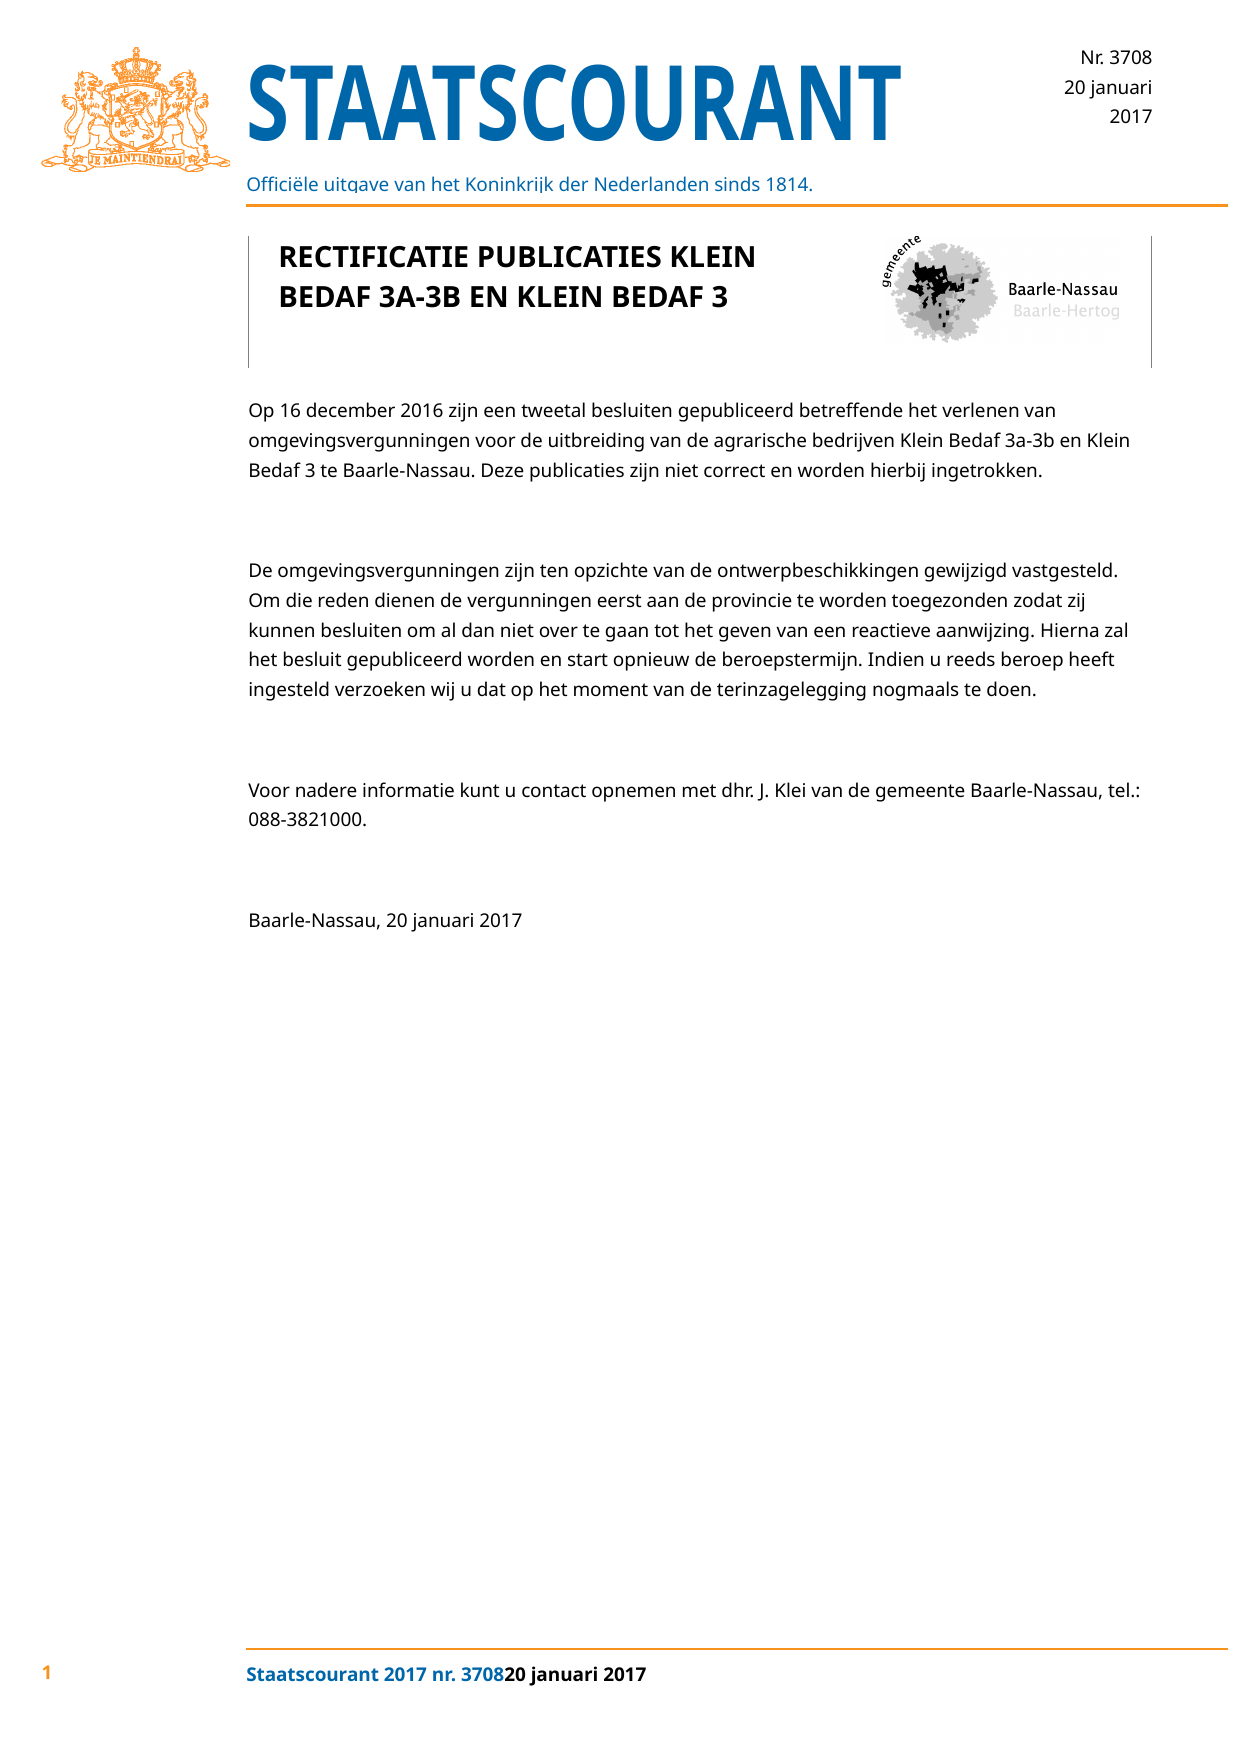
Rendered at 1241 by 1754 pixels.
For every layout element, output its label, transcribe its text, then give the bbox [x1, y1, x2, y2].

table_header RECTIFICATIE PUBLICATIES KLEIN BEDAF 3A-3B EN KLEIN BEDAF 3 [249, 236, 850, 368]
picture [41, 47, 231, 172]
text Baarle-Nassau, 20 januari 2017 [248, 907, 1152, 933]
text Voor nadere informatie kunt u contact opnemen met dhr. J. Klei van de gemeente Baarle-Nassau, tel.: 088-3821000. [248, 777, 1152, 832]
table_header [850, 236, 882, 342]
text De omgevingsvergunningen zijn ten opzichte van de ontwerpbeschikkingen gewijzigd vastgesteld. Om die reden dienen de vergunningen eerst aan de provincie te worden toegezonden zodat zij kunnen besluiten om al dan niet over te gaan tot het geven van een reactieve aanwijzing. Hierna zal het besluit gepubliceerd worden en start opnieuw de beroepstermijn. Indien u reeds beroep heeft ingesteld verzoeken wij u dat op het moment van de terinzagelegging nogmaals te doen. [248, 558, 1152, 702]
text Op 16 december 2016 zijn een tweetal besluiten gepubliceerd betreffende het verlenen van omgevingsvergunningen voor de uitbreiding van de agrarische bedrijven Klein Bedaf 3a-3b en Klein Bedaf 3 te Baarle-Nassau. Deze publicaties zijn niet correct en worden hierbij ingetrokken. [248, 398, 1152, 483]
table_header [1119, 236, 1151, 342]
picture [882, 236, 1119, 343]
table_header [850, 343, 1151, 368]
